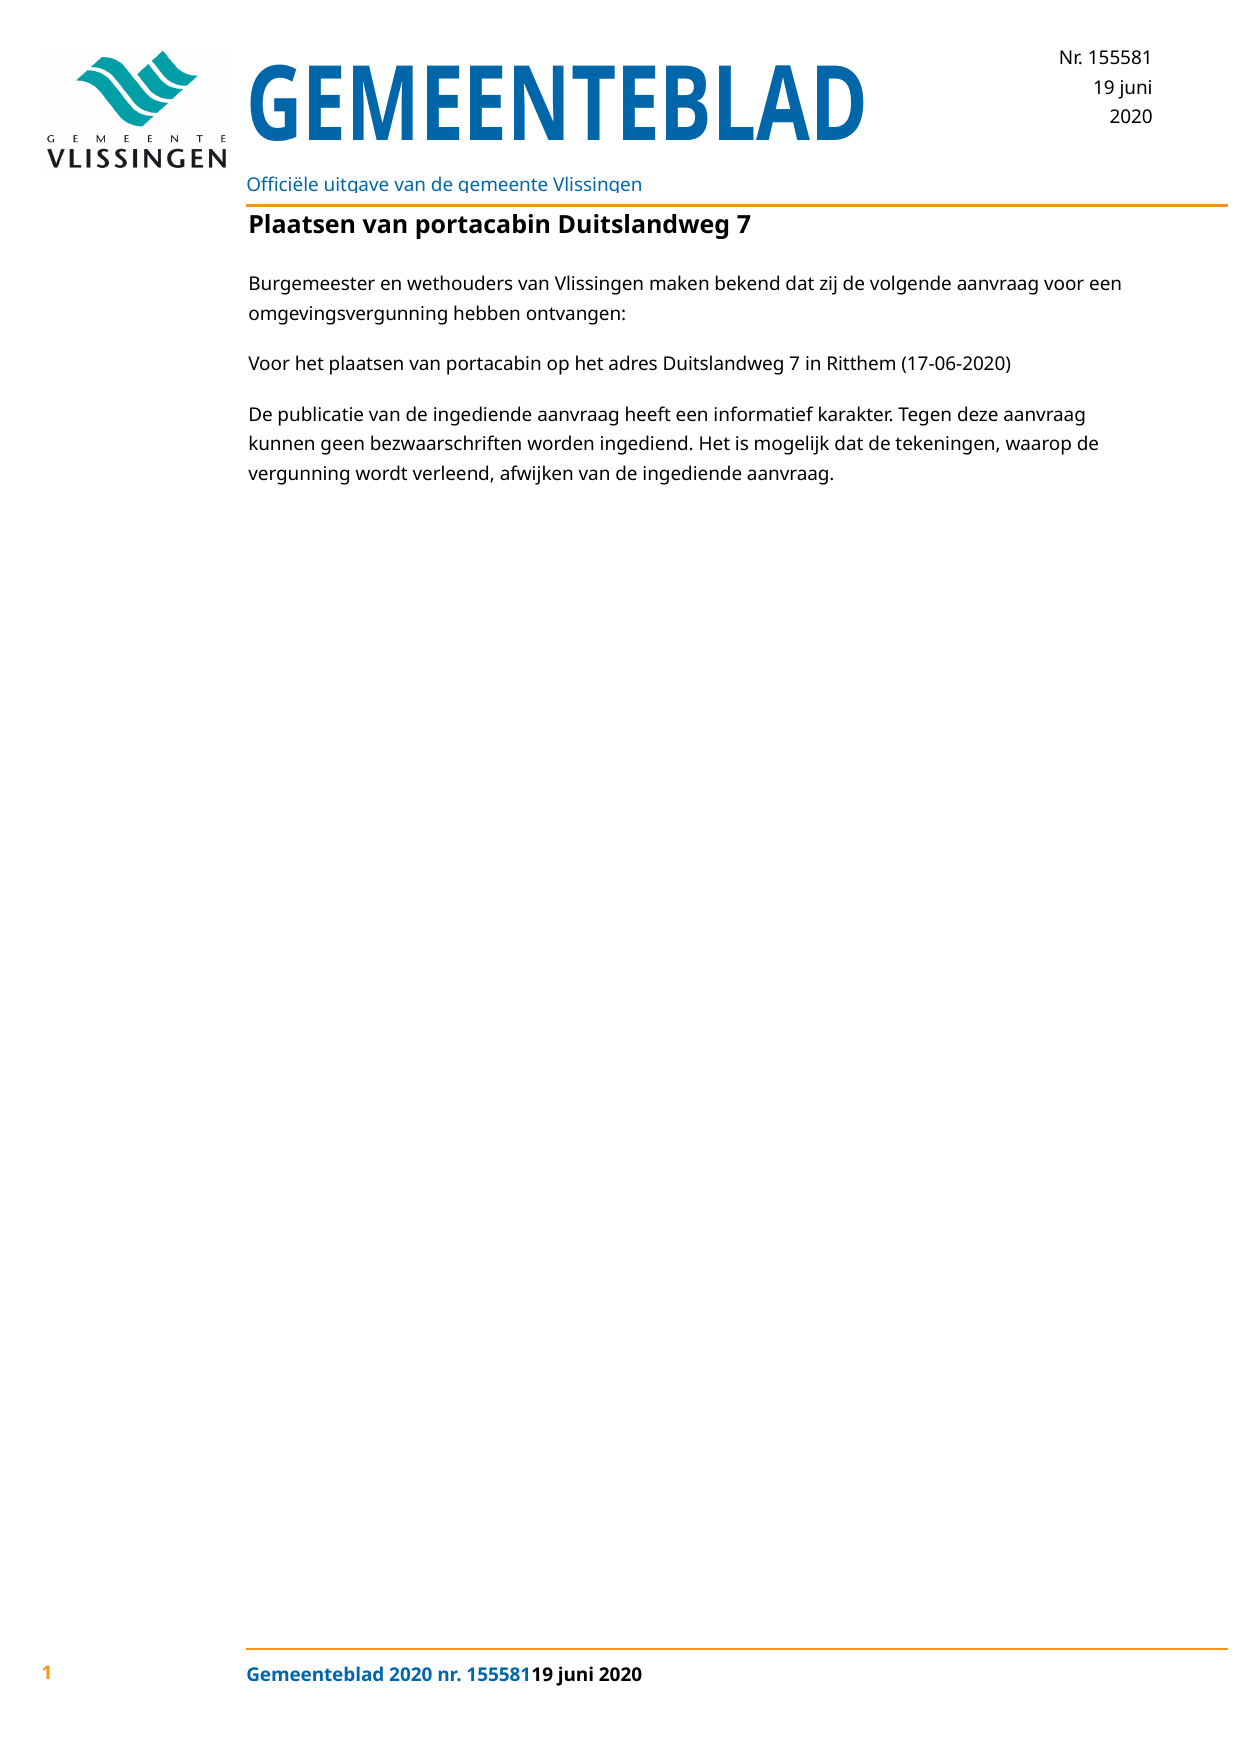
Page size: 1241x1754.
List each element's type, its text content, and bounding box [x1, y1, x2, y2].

text Plaatsen van portacabin Duitslandweg 7 [248, 207, 1152, 241]
picture [41, 47, 231, 172]
text Voor het plaatsen van portacabin op het adres Duitslandweg 7 in Ritthem (17-06-2020) [248, 350, 1152, 376]
text Burgemeester en wethouders van Vlissingen maken bekend dat zij de volgende aanvraag voor een omgevingsvergunning hebben ontvangen: [248, 270, 1152, 326]
text De publicatie van de ingediende aanvraag heeft een informatief karakter. Tegen deze aanvraag kunnen geen bezwaarschriften worden ingediend. Het is mogelijk dat de tekeningen, waarop de vergunning wordt verleend, afwijken van de ingediende aanvraag. [248, 401, 1152, 486]
